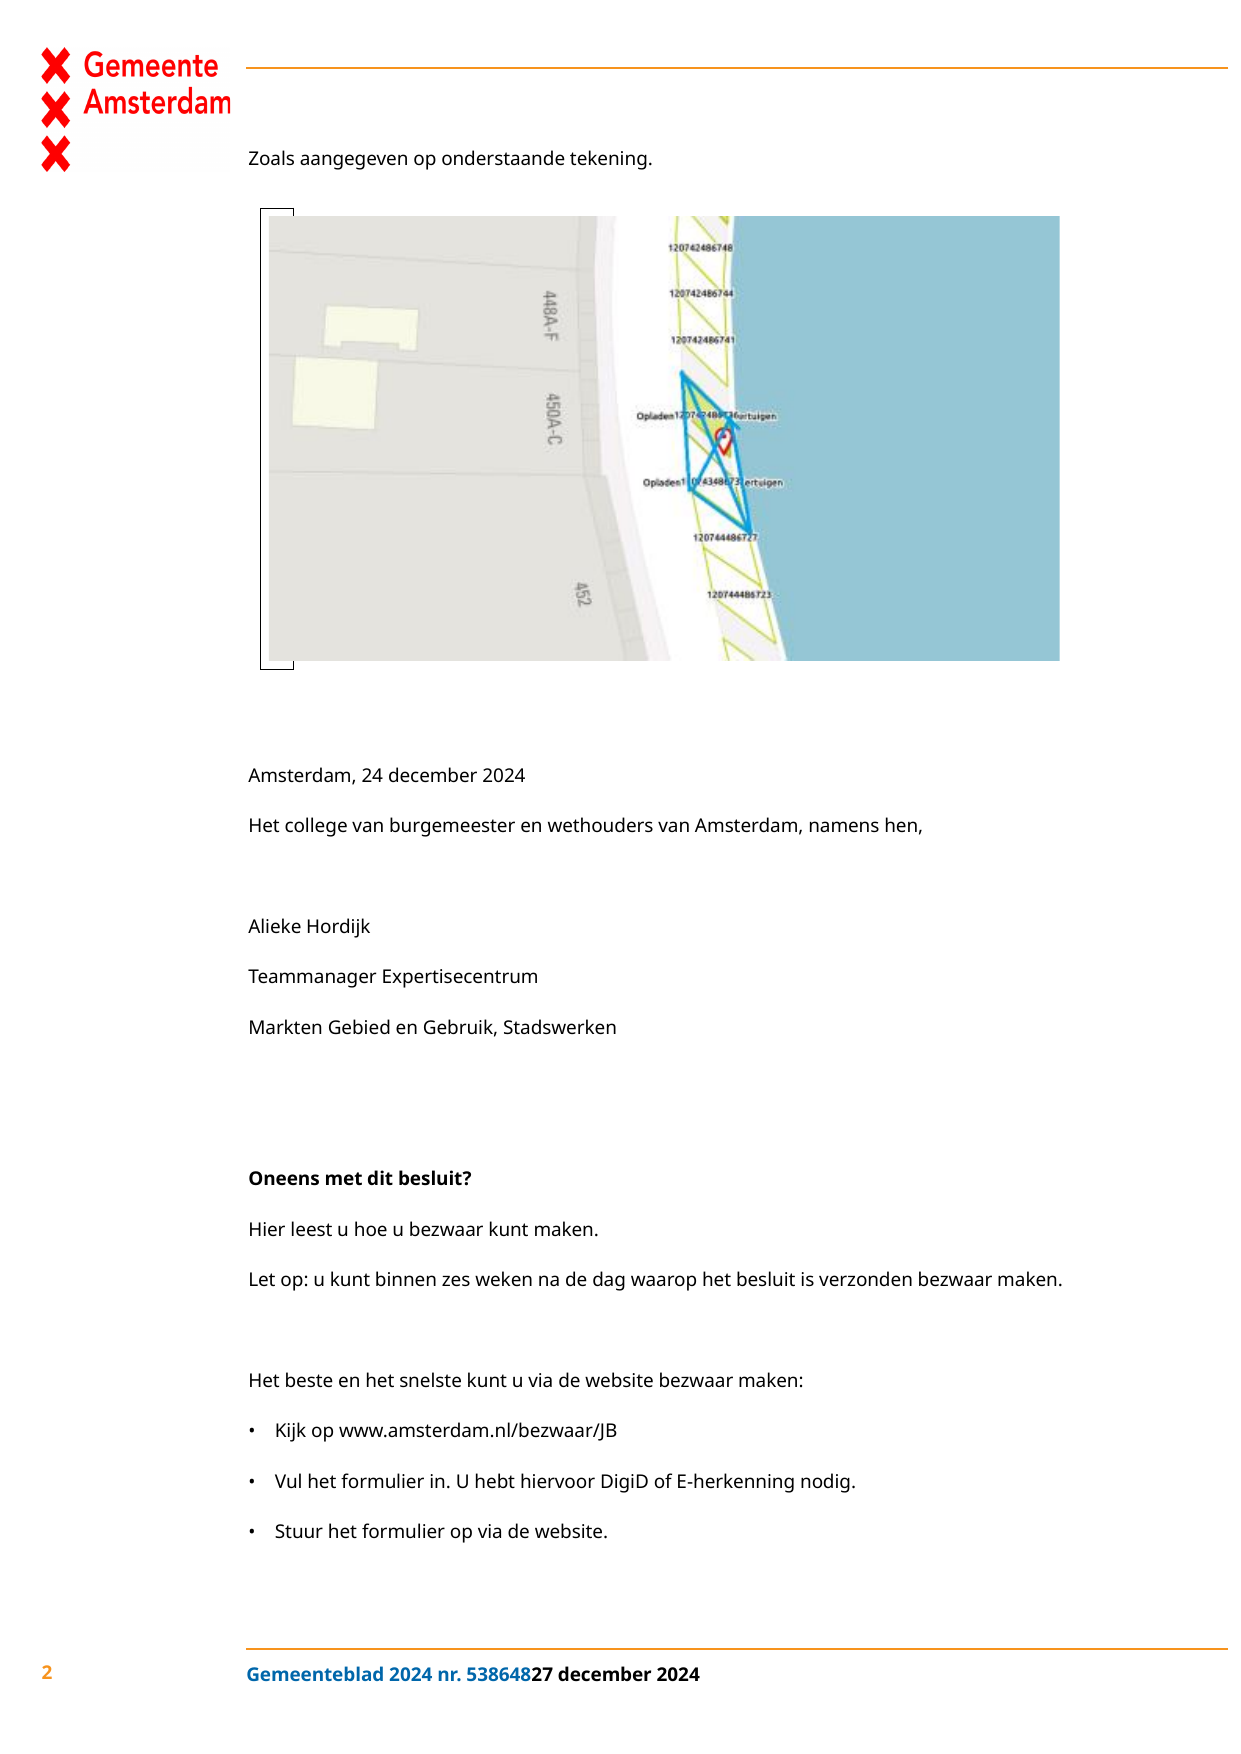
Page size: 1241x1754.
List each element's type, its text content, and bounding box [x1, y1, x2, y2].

text • Kijk op www.amsterdam.nl/bezwaar/JB [248, 1417, 1152, 1443]
text Hier leest u hoe u bezwaar kunt maken. [248, 1216, 1152, 1242]
text Let op: u kunt binnen zes weken na de dag waarop het besluit is verzonden bezwaar maken. [248, 1266, 1152, 1292]
text • Vul het formulier in. U hebt hiervoor DigiD of E-herkenning nodig. [248, 1468, 1152, 1494]
text Het college van burgemeester en wethouders van Amsterdam, namens hen, [248, 812, 1152, 838]
picture [41, 47, 231, 172]
text Alieke Hordijk [248, 913, 1152, 939]
text Amsterdam, 24 december 2024 [248, 762, 1152, 788]
text Teammanager Expertisecentrum [248, 964, 1152, 989]
picture [268, 216, 1060, 661]
text Markten Gebied en Gebruik, Stadswerken [248, 1014, 1152, 1040]
text Zoals aangegeven op onderstaande tekening. [248, 145, 1152, 171]
text Het beste en het snelste kunt u via de website bezwaar maken: [248, 1367, 1152, 1393]
text Oneens met dit besluit? [248, 1165, 1152, 1191]
text • Stuur het formulier op via de website. [248, 1518, 1152, 1544]
